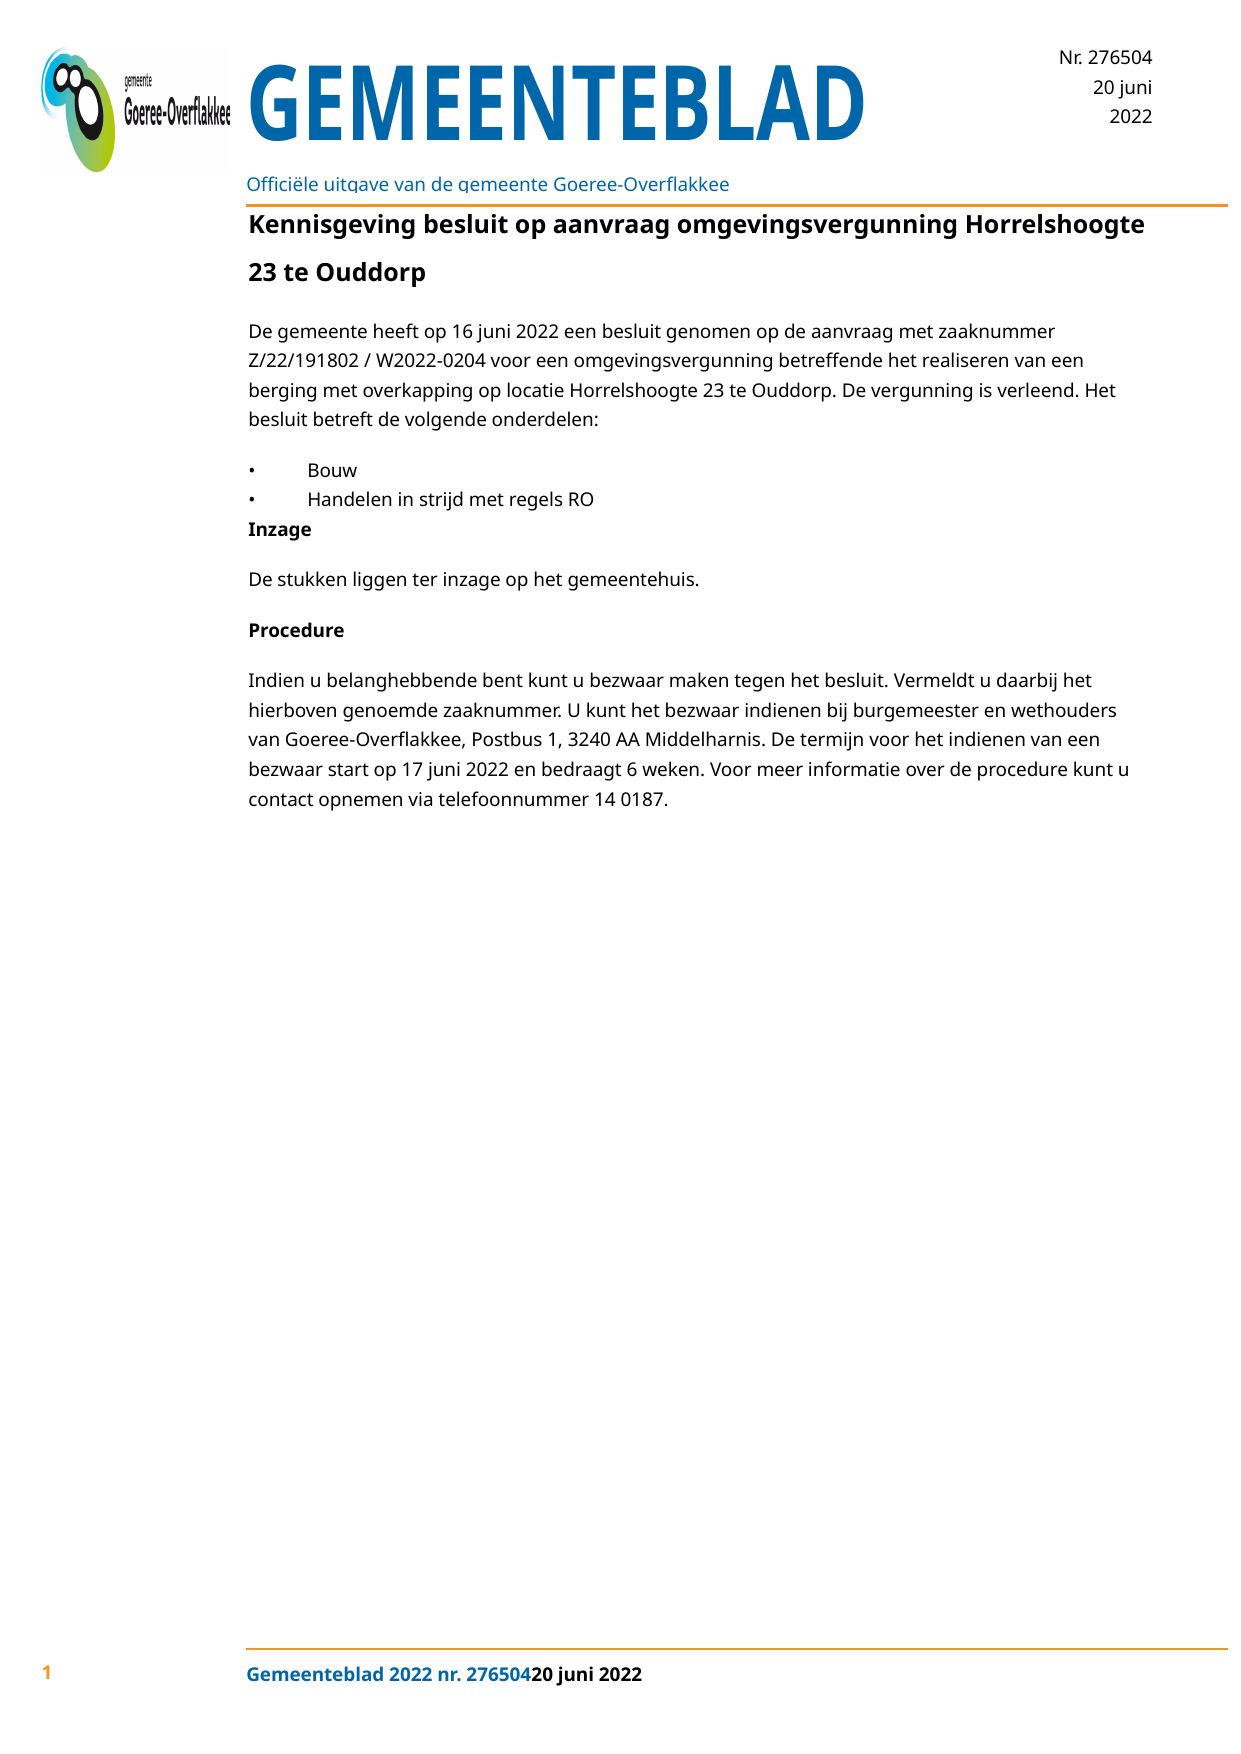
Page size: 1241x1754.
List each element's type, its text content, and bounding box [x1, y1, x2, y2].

list Handelen in strijd met regels RO [248, 487, 1152, 512]
text Kennisgeving besluit op aanvraag omgevingsvergunning Horrelshoogte 23 te Ouddorp [248, 207, 1152, 288]
picture [41, 47, 231, 172]
text Inzage [248, 516, 1152, 542]
text Procedure [248, 617, 1152, 643]
list Bouw [248, 457, 1152, 483]
text De gemeente heeft op 16 juni 2022 een besluit genomen op de aanvraag met zaaknummer Z/22/191802 / W2022-0204 voor een omgevingsvergunning betreffende het realiseren van een berging met overkapping op locatie Horrelshoogte 23 te Ouddorp. De vergunning is verleend. Het besluit betreft de volgende onderdelen: [248, 318, 1152, 432]
text Indien u belanghebbende bent kunt u bezwaar maken tegen het besluit. Vermeldt u daarbij het hierboven genoemde zaaknummer. U kunt het bezwaar indienen bij burgemeester en wethouders van Goeree-Overflakkee, Postbus 1, 3240 AA Middelharnis. De termijn voor het indienen van een bezwaar start op 17 juni 2022 en bedraagt 6 weken. Voor meer informatie over de procedure kunt u contact opnemen via telefoonnummer 14 0187. [248, 667, 1152, 812]
text De stukken liggen ter inzage op het gemeentehuis. [248, 567, 1152, 592]
